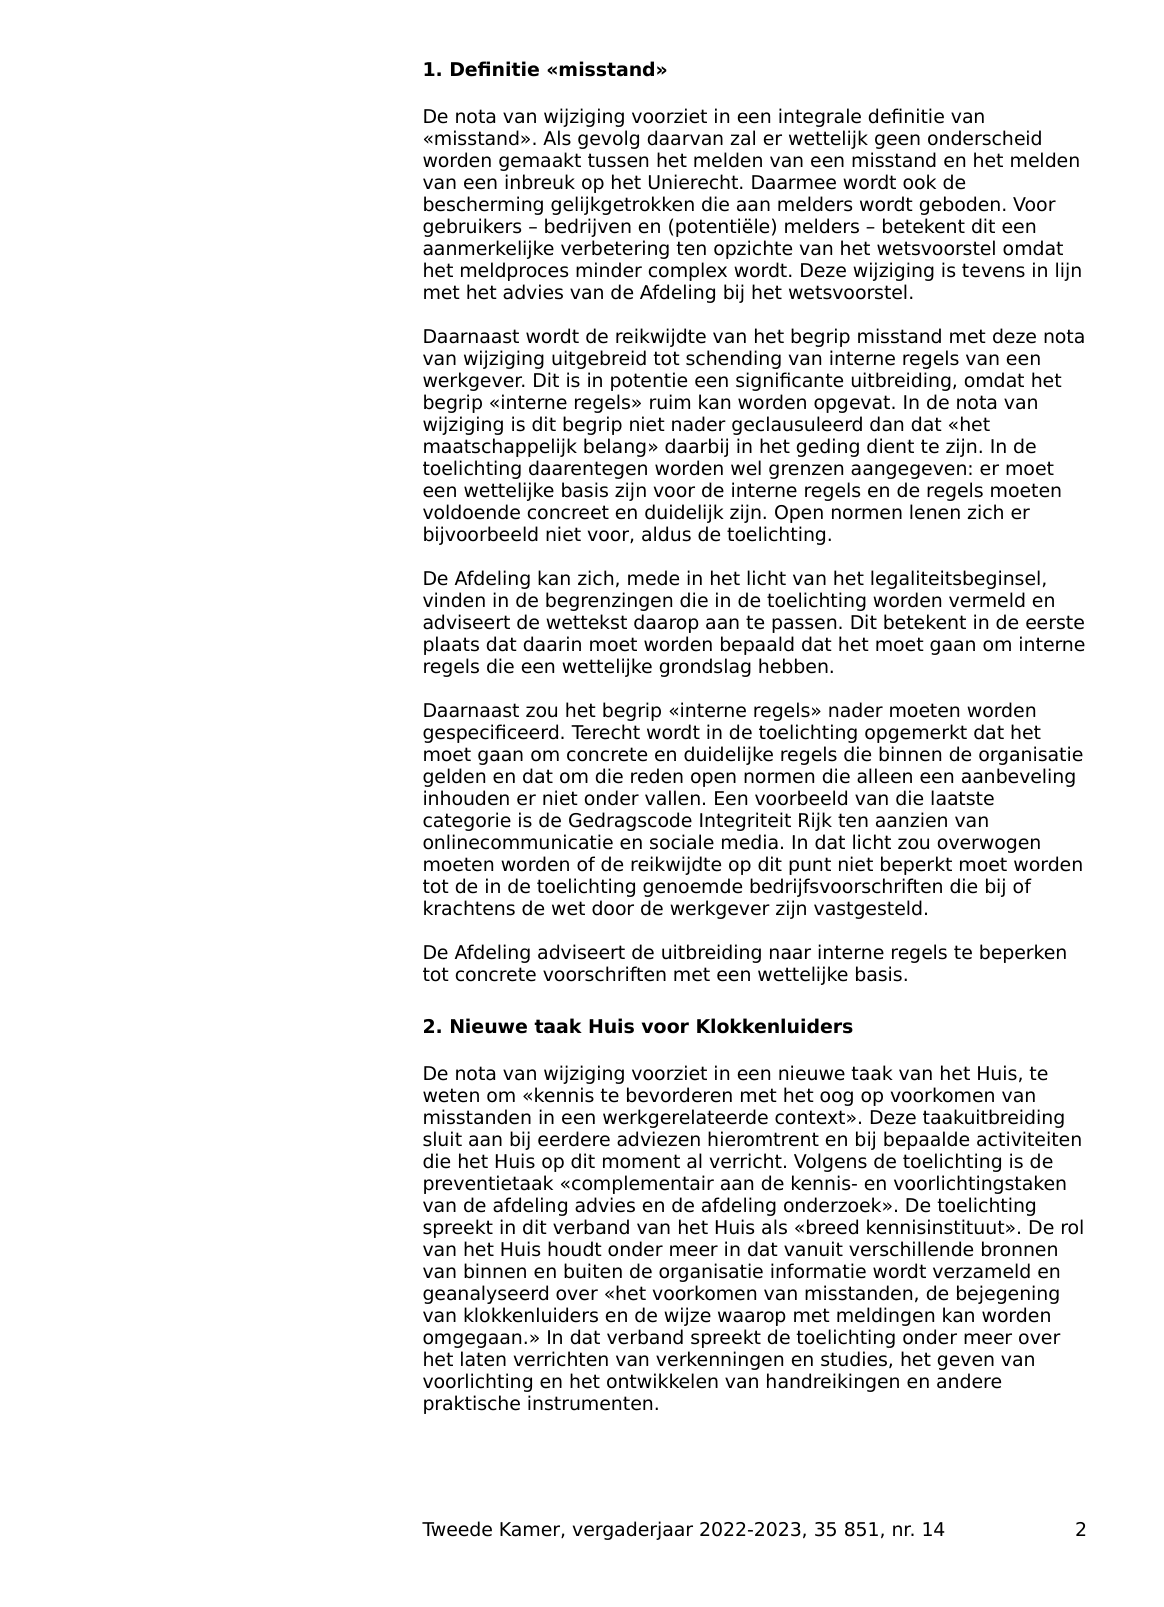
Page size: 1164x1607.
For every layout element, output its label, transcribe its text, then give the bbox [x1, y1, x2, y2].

text De nota van wijziging voorziet in een nieuwe taak van het Huis, te weten om «kennis te bevorderen met het oog op voorkomen van misstanden in een werkgerelateerde context». Deze taakuitbreiding sluit aan bij eerdere adviezen hieromtrent en bij bepaalde activiteiten die het Huis op dit moment al verricht. Volgens de toelichting is de preventietaak «complementair aan de kennis- en voorlichtingstaken van de afdeling advies en de afdeling onderzoek». De toelichting spreekt in dit verband van het Huis als «breed kennisinstituut». De rol van het Huis houdt onder meer in dat vanuit verschillende bronnen van binnen en buiten de organisatie informatie wordt verzameld en geanalyseerd over «het voorkomen van misstanden, de bejegening van klokkenluiders en de wijze waarop met meldingen kan worden omgegaan.» In dat verband spreekt de toelichting onder meer over het laten verrichten van verkenningen en studies, het geven van voorlichting en het ontwikkelen van handreikingen en andere praktische instrumenten. [422, 1063, 1087, 1415]
text Daarnaast wordt de reikwijdte van het begrip misstand met deze nota van wijziging uitgebreid tot schending van interne regels van een werkgever. Dit is in potentie een significante uitbreiding, omdat het begrip «interne regels» ruim kan worden opgevat. In de nota van wijziging is dit begrip niet nader geclausuleerd dan dat «het maatschappelijk belang» daarbij in het geding dient te zijn. In de toelichting daarentegen worden wel grenzen aangegeven: er moet een wettelijke basis zijn voor de interne regels en de regels moeten voldoende concreet en duidelijk zijn. Open normen lenen zich er bijvoorbeeld niet voor, aldus de toelichting. [422, 326, 1087, 546]
text De nota van wijziging voorziet in een integrale definitie van «misstand». Als gevolg daarvan zal er wettelijk geen onderscheid worden gemaakt tussen het melden van een misstand en het melden van een inbreuk op het Unierecht. Daarmee wordt ook de bescherming gelijkgetrokken die aan melders wordt geboden. Voor gebruikers – bedrijven en (potentiële) melders – betekent dit een aanmerkelijke verbetering ten opzichte van het wetsvoorstel omdat het meldproces minder complex wordt. Deze wijziging is tevens in lijn met het advies van de Afdeling bij het wetsvoorstel. [422, 106, 1087, 304]
text Daarnaast zou het begrip «interne regels» nader moeten worden gespecificeerd. Terecht wordt in de toelichting opgemerkt dat het moet gaan om concrete en duidelijke regels die binnen de organisatie gelden en dat om die reden open normen die alleen een aanbeveling inhouden er niet onder vallen. Een voorbeeld van die laatste categorie is de Gedragscode Integriteit Rijk ten aanzien van onlinecommunicatie en sociale media. In dat licht zou overwogen moeten worden of de reikwijdte op dit punt niet beperkt moet worden tot de in de toelichting genoemde bedrijfsvoorschriften die bij of krachtens de wet door de werkgever zijn vastgesteld. [422, 700, 1087, 920]
subtitle 2. Nieuwe taak Huis voor Klokkenluiders [422, 1016, 1087, 1038]
subtitle 1. Definitie «misstand» [422, 59, 1087, 81]
text De Afdeling adviseert de uitbreiding naar interne regels te beperken tot concrete voorschriften met een wettelijke basis. [422, 942, 1087, 986]
text De Afdeling kan zich, mede in het licht van het legaliteitsbeginsel, vinden in de begrenzingen die in de toelichting worden vermeld en adviseert de wettekst daarop aan te passen. Dit betekent in de eerste plaats dat daarin moet worden bepaald dat het moet gaan om interne regels die een wettelijke grondslag hebben. [422, 568, 1087, 678]
